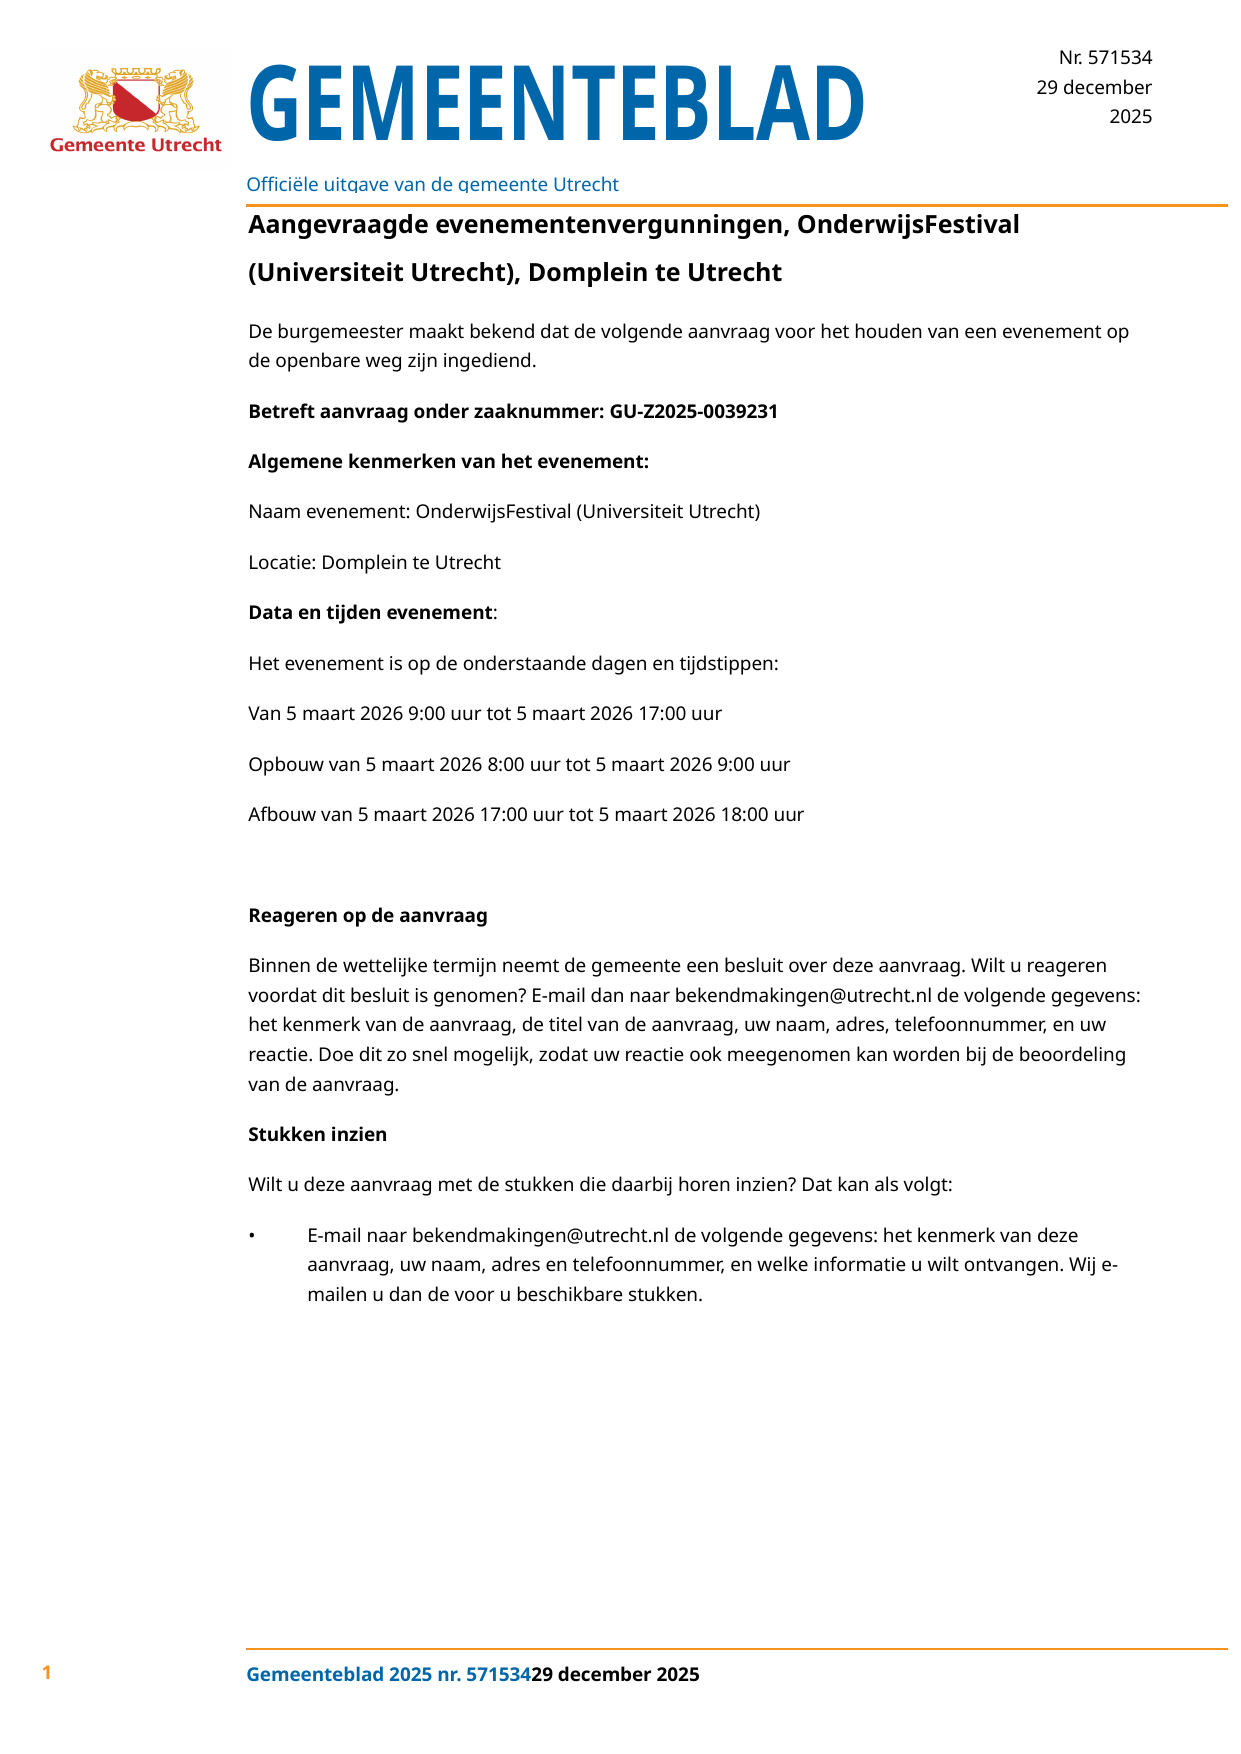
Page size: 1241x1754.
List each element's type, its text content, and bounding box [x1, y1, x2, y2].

text Reageren op de aanvraag [248, 902, 1152, 928]
text Binnen de wettelijke termijn neemt de gemeente een besluit over deze aanvraag. Wilt u reageren voordat dit besluit is genomen? E-mail dan naar bekendmakingen@utrecht.nl de volgende gegevens: het kenmerk van de aanvraag, de titel van de aanvraag, uw naam, adres, telefoonnummer, en uw reactie. Doe dit zo snel mogelijk, zodat uw reactie ook meegenomen kan worden bij de beoordeling van de aanvraag. [248, 952, 1152, 1097]
text Opbouw van 5 maart 2026 8:00 uur tot 5 maart 2026 9:00 uur [248, 751, 1152, 777]
picture [41, 47, 231, 172]
text De burgemeester maakt bekend dat de volgende aanvraag voor het houden van een evenement op de openbare weg zijn ingediend. [248, 318, 1152, 373]
text Stukken inzien [248, 1121, 1152, 1147]
text Aangevraagde evenementenvergunningen, OnderwijsFestival (Universiteit Utrecht), Domplein te Utrecht [248, 207, 1152, 288]
list E-mail naar bekendmakingen@utrecht.nl de volgende gegevens: het kenmerk van deze aanvraag, uw naam, adres en telefoonnummer, en welke informatie u wilt ontvangen. Wij e-mailen u dan de voor u beschikbare stukken. [248, 1222, 1152, 1307]
text Afbouw van 5 maart 2026 17:00 uur tot 5 maart 2026 18:00 uur [248, 801, 1152, 827]
text Betreft aanvraag onder zaaknummer: GU-Z2025-0039231 [248, 398, 1152, 424]
text Locatie: Domplein te Utrecht [248, 549, 1152, 575]
text Algemene kenmerken van het evenement: [248, 448, 1152, 474]
text Data en tijden evenement: [248, 599, 1152, 625]
text Wilt u deze aanvraag met de stukken die daarbij horen inzien? Dat kan als volgt: [248, 1172, 1152, 1197]
text Het evenement is op de onderstaande dagen en tijdstippen: [248, 650, 1152, 676]
text Naam evenement: OnderwijsFestival (Universiteit Utrecht) [248, 499, 1152, 524]
text Van 5 maart 2026 9:00 uur tot 5 maart 2026 17:00 uur [248, 700, 1152, 726]
